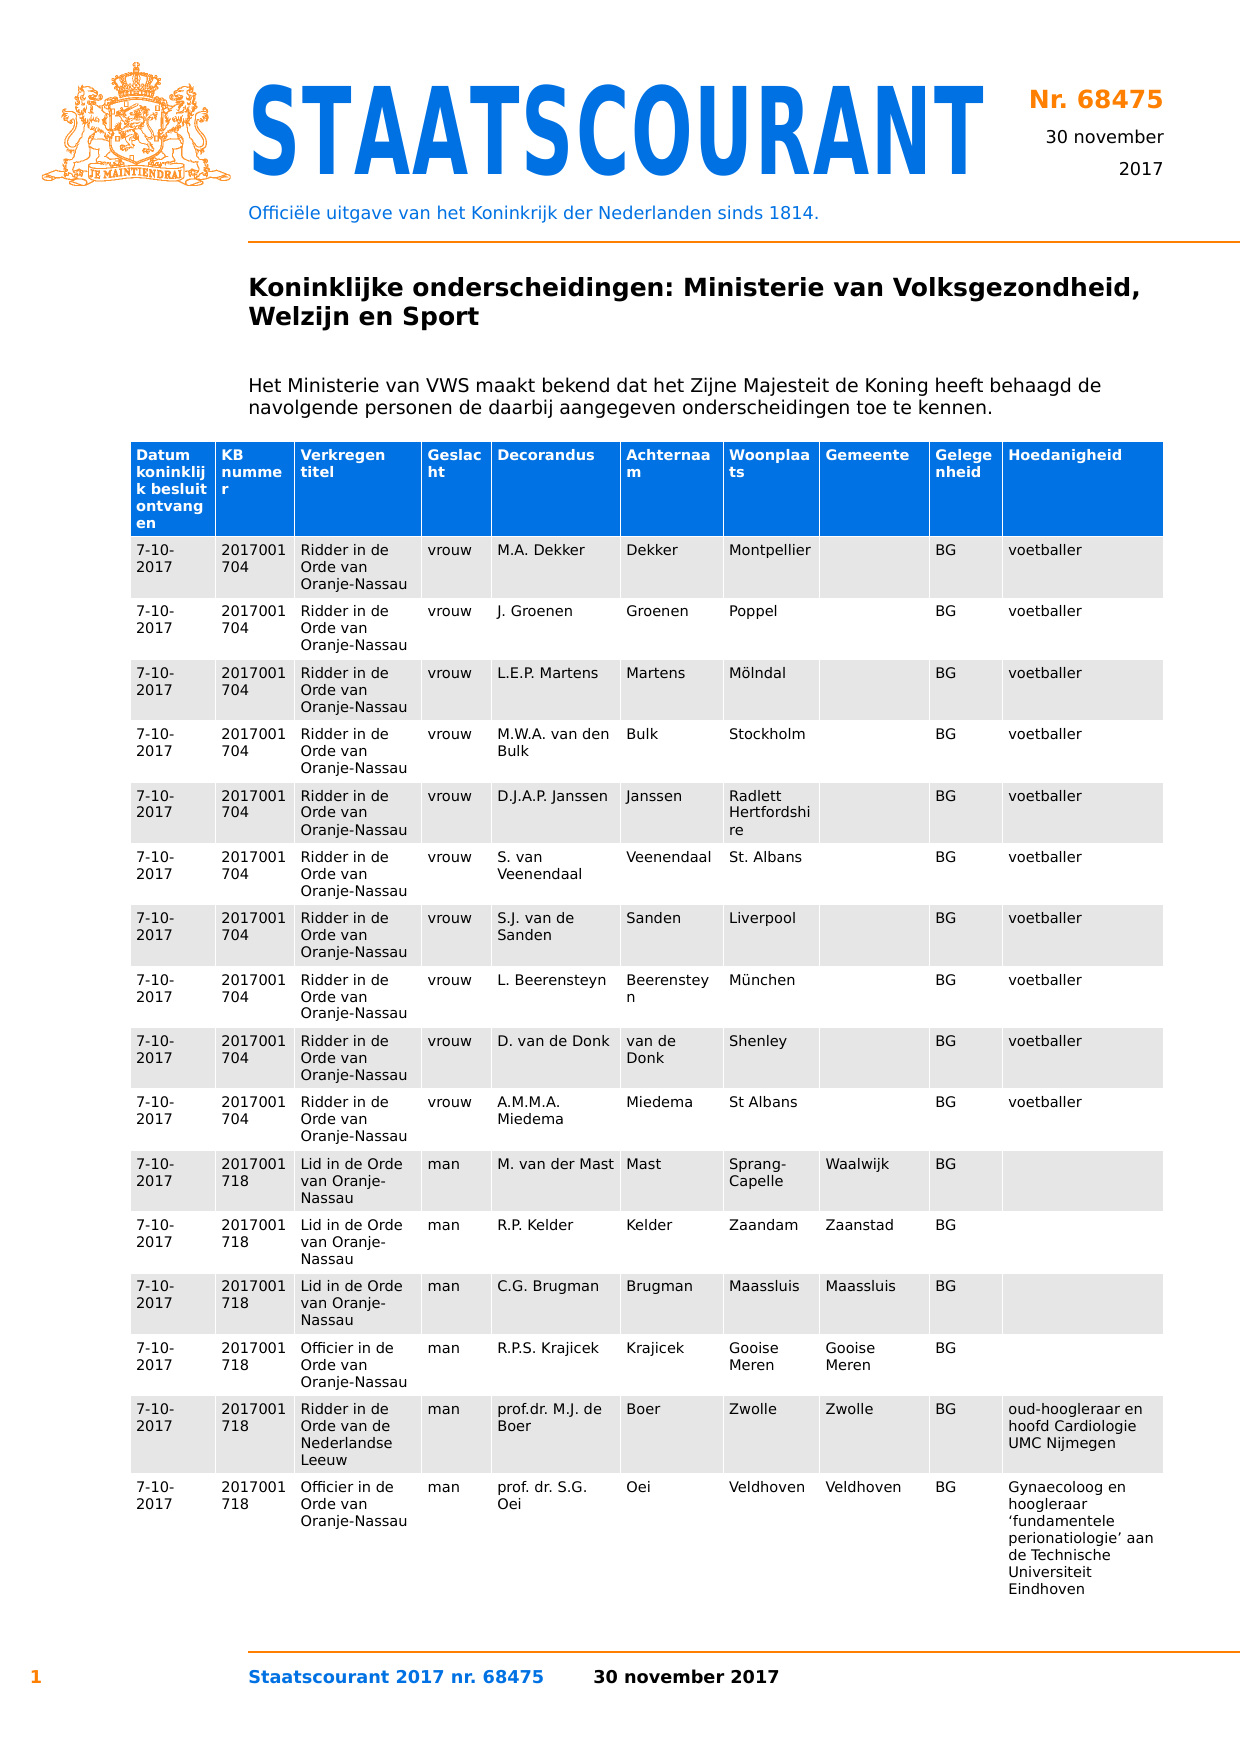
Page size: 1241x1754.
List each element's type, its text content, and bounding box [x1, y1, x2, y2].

table_cell [1003, 1151, 1163, 1211]
table_cell 30 november [998, 121, 1240, 153]
table_cell BG [930, 783, 1002, 843]
table_cell Gynaecoloog en hoogleraar ‘fundamentele perionatiologie’ aan de Technische Universiteit Eindhoven [1003, 1475, 1163, 1603]
table_cell Lid in de Orde van Oranje-Nassau [295, 1151, 421, 1211]
table_cell vrouw [422, 537, 491, 598]
subtitle Koninklijke onderscheidingen: Ministerie van Volksgezondheid, Welzijn en Sport [248, 273, 1163, 331]
table_cell 2017001704 [216, 721, 294, 782]
table_cell [1003, 1212, 1163, 1272]
table_cell J. Groenen [492, 599, 620, 659]
table_cell man [422, 1212, 491, 1272]
table_cell Gooise Meren [820, 1335, 929, 1395]
table_cell Mast [621, 1151, 723, 1211]
picture [41, 62, 231, 186]
table_cell 2017 [998, 153, 1240, 203]
table_header Decorandus [492, 442, 620, 536]
table_cell [820, 537, 929, 598]
table_cell Zwolle [724, 1396, 819, 1473]
table_cell 7-10-2017 [131, 1151, 215, 1211]
table_cell vrouw [422, 660, 491, 720]
table_cell BG [930, 1028, 1002, 1088]
table_cell voetballer [1003, 905, 1163, 966]
table_cell Ridder in de Orde van Oranje-Nassau [295, 967, 421, 1027]
table_cell vrouw [422, 905, 491, 966]
table_cell voetballer [1003, 537, 1163, 598]
table_cell Poppel [724, 599, 819, 659]
table_header [25, 62, 248, 241]
table_cell Beerensteyn [621, 967, 723, 1027]
table_cell voetballer [1003, 1028, 1163, 1088]
table_cell 7-10-2017 [131, 1028, 215, 1088]
table_cell C.G. Brugman [492, 1274, 620, 1334]
table_cell St. Albans [724, 844, 819, 904]
table_cell Bulk [621, 721, 723, 782]
table_cell Lid in de Orde van Oranje-Nassau [295, 1274, 421, 1334]
table_cell [820, 721, 929, 782]
table_cell voetballer [1003, 967, 1163, 1027]
table_cell BG [930, 537, 1002, 598]
table_header Hoedanigheid [1003, 442, 1163, 536]
table_cell [1003, 1335, 1163, 1395]
table_cell 2017001718 [216, 1475, 294, 1603]
table_cell 2017001704 [216, 1028, 294, 1088]
table_cell 2017001718 [216, 1212, 294, 1272]
table_header Verkregen titel [295, 442, 421, 536]
table_cell BG [930, 1274, 1002, 1334]
table_cell [1003, 1274, 1163, 1334]
table_cell D.J.A.P. Janssen [492, 783, 620, 843]
table_cell BG [930, 844, 1002, 904]
table_cell Officier in de Orde van Oranje-Nassau [295, 1335, 421, 1395]
table_cell R.P.S. Krajicek [492, 1335, 620, 1395]
table_cell 7-10-2017 [131, 1212, 215, 1272]
table_cell Krajicek [621, 1335, 723, 1395]
table_cell R.P. Kelder [492, 1212, 620, 1272]
table_cell voetballer [1003, 660, 1163, 720]
table_cell man [422, 1151, 491, 1211]
table_cell M. van der Mast [492, 1151, 620, 1211]
table_cell Boer [621, 1396, 723, 1473]
table_cell Oei [621, 1475, 723, 1603]
table_cell Ridder in de Orde van Oranje-Nassau [295, 783, 421, 843]
table_cell BG [930, 1090, 1002, 1150]
table_cell 2017001704 [216, 905, 294, 966]
table_cell M.A. Dekker [492, 537, 620, 598]
table_cell Janssen [621, 783, 723, 843]
table_cell Brugman [621, 1274, 723, 1334]
table_cell man [422, 1274, 491, 1334]
table_cell vrouw [422, 1028, 491, 1088]
table_cell [820, 1090, 929, 1150]
table_cell Groenen [621, 599, 723, 659]
table_cell 2017001718 [216, 1274, 294, 1334]
table_cell BG [930, 599, 1002, 659]
table_cell Waalwijk [820, 1151, 929, 1211]
table_header STAATSCOURANT [248, 62, 998, 203]
table_cell BG [930, 721, 1002, 782]
table_cell BG [930, 905, 1002, 966]
table_header Achternaam [621, 442, 723, 536]
table_cell 2017001718 [216, 1396, 294, 1473]
table_cell 7-10-2017 [131, 660, 215, 720]
table_cell BG [930, 967, 1002, 1027]
table_cell Ridder in de Orde van Oranje-Nassau [295, 1090, 421, 1150]
table_cell Ridder in de Orde van Oranje-Nassau [295, 537, 421, 598]
table_cell Ridder in de Orde van Oranje-Nassau [295, 599, 421, 659]
table_cell oud-hoogleraar en hoofd Cardiologie UMC Nijmegen [1003, 1396, 1163, 1473]
table_cell Dekker [621, 537, 723, 598]
table_cell 2017001704 [216, 660, 294, 720]
table_cell L.E.P. Martens [492, 660, 620, 720]
table_cell BG [930, 1475, 1002, 1603]
table_cell München [724, 967, 819, 1027]
table_cell [820, 783, 929, 843]
table_cell Ridder in de Orde van Oranje-Nassau [295, 721, 421, 782]
table_cell man [422, 1475, 491, 1603]
table_header Gelegenheid [930, 442, 1002, 536]
table_cell vrouw [422, 1090, 491, 1150]
table_cell man [422, 1335, 491, 1395]
table_cell 7-10-2017 [131, 783, 215, 843]
table_cell Zaandam [724, 1212, 819, 1272]
table_cell voetballer [1003, 721, 1163, 782]
table_cell D. van de Donk [492, 1028, 620, 1088]
table_cell Sanden [621, 905, 723, 966]
table_cell 7-10-2017 [131, 1475, 215, 1603]
table_header Datum koninklijk besluit ontvangen [131, 442, 215, 536]
table_cell [820, 660, 929, 720]
table_cell Ridder in de Orde van Oranje-Nassau [295, 844, 421, 904]
table_cell 2017001704 [216, 1090, 294, 1150]
table_header KB nummer [216, 442, 294, 536]
table_cell man [422, 1396, 491, 1473]
table_cell BG [930, 660, 1002, 720]
table_cell Radlett Hertfordshire [724, 783, 819, 843]
table_cell 2017001718 [216, 1151, 294, 1211]
table_cell Ridder in de Orde van Oranje-Nassau [295, 905, 421, 966]
table_cell 7-10-2017 [131, 905, 215, 966]
table_cell vrouw [422, 783, 491, 843]
table_cell 7-10-2017 [131, 537, 215, 598]
table_cell S. van Veenendaal [492, 844, 620, 904]
table_cell Lid in de Orde van Oranje-Nassau [295, 1212, 421, 1272]
table_cell BG [930, 1212, 1002, 1272]
table_cell M.W.A. van den Bulk [492, 721, 620, 782]
table_cell [820, 599, 929, 659]
table_cell Ridder in de Orde van Oranje-Nassau [295, 1028, 421, 1088]
table_cell Officiële uitgave van het Koninkrijk der Nederlanden sinds 1814. [248, 203, 1240, 241]
table_cell Ridder in de Orde van Oranje-Nassau [295, 660, 421, 720]
table_cell prof.dr. M.J. de Boer [492, 1396, 620, 1473]
table_cell Maassluis [820, 1274, 929, 1334]
table_cell BG [930, 1396, 1002, 1473]
table_cell [820, 967, 929, 1027]
table_cell voetballer [1003, 599, 1163, 659]
table_cell Kelder [621, 1212, 723, 1272]
table_cell 7-10-2017 [131, 1090, 215, 1150]
table_cell Veldhoven [820, 1475, 929, 1603]
table_cell van de Donk [621, 1028, 723, 1088]
table_cell Montpellier [724, 537, 819, 598]
table_cell vrouw [422, 721, 491, 782]
table_cell [820, 1028, 929, 1088]
table_cell Liverpool [724, 905, 819, 966]
table_cell 7-10-2017 [131, 844, 215, 904]
table_cell BG [930, 1151, 1002, 1211]
table_cell BG [930, 1335, 1002, 1395]
table_cell voetballer [1003, 1090, 1163, 1150]
table_cell 7-10-2017 [131, 1396, 215, 1473]
table_cell voetballer [1003, 783, 1163, 843]
table_cell L. Beerensteyn [492, 967, 620, 1027]
table_cell S.J. van de Sanden [492, 905, 620, 966]
table_cell 7-10-2017 [131, 721, 215, 782]
table_header Woonplaats [724, 442, 819, 536]
table_cell 7-10-2017 [131, 967, 215, 1027]
table_cell Martens [621, 660, 723, 720]
table_cell St Albans [724, 1090, 819, 1150]
table_cell 2017001704 [216, 783, 294, 843]
table_header Nr. 68475 [998, 62, 1240, 121]
table_cell 7-10-2017 [131, 1274, 215, 1334]
table_cell Maassluis [724, 1274, 819, 1334]
table_cell [820, 844, 929, 904]
table_cell 2017001704 [216, 537, 294, 598]
table_cell 2017001704 [216, 844, 294, 904]
table_cell Miedema [621, 1090, 723, 1150]
table_cell Zaanstad [820, 1212, 929, 1272]
table_cell Ridder in de Orde van de Nederlandse Leeuw [295, 1396, 421, 1473]
table_cell 2017001704 [216, 599, 294, 659]
table_cell Shenley [724, 1028, 819, 1088]
table_cell Veldhoven [724, 1475, 819, 1603]
table_cell 7-10-2017 [131, 1335, 215, 1395]
table_cell [820, 905, 929, 966]
table_header Gemeente [820, 442, 929, 536]
table_header Geslacht [422, 442, 491, 536]
table_cell voetballer [1003, 844, 1163, 904]
table_cell prof. dr. S.G. Oei [492, 1475, 620, 1603]
table_cell Stockholm [724, 721, 819, 782]
table_cell vrouw [422, 967, 491, 1027]
table_cell vrouw [422, 844, 491, 904]
text Het Ministerie van VWS maakt bekend dat het Zijne Majesteit de Koning heeft behaagd de navolgende personen de daarbij aangegeven onderscheidingen toe te kennen. [248, 375, 1163, 419]
table_cell vrouw [422, 599, 491, 659]
table_cell 2017001704 [216, 967, 294, 1027]
table_cell 2017001718 [216, 1335, 294, 1395]
table_cell Gooise Meren [724, 1335, 819, 1395]
table_cell 7-10-2017 [131, 599, 215, 659]
table_cell Sprang-Capelle [724, 1151, 819, 1211]
table_cell A.M.M.A. Miedema [492, 1090, 620, 1150]
table_cell Mölndal [724, 660, 819, 720]
table_cell Officier in de Orde van Oranje-Nassau [295, 1475, 421, 1603]
table_cell Zwolle [820, 1396, 929, 1473]
table_cell Veenendaal [621, 844, 723, 904]
